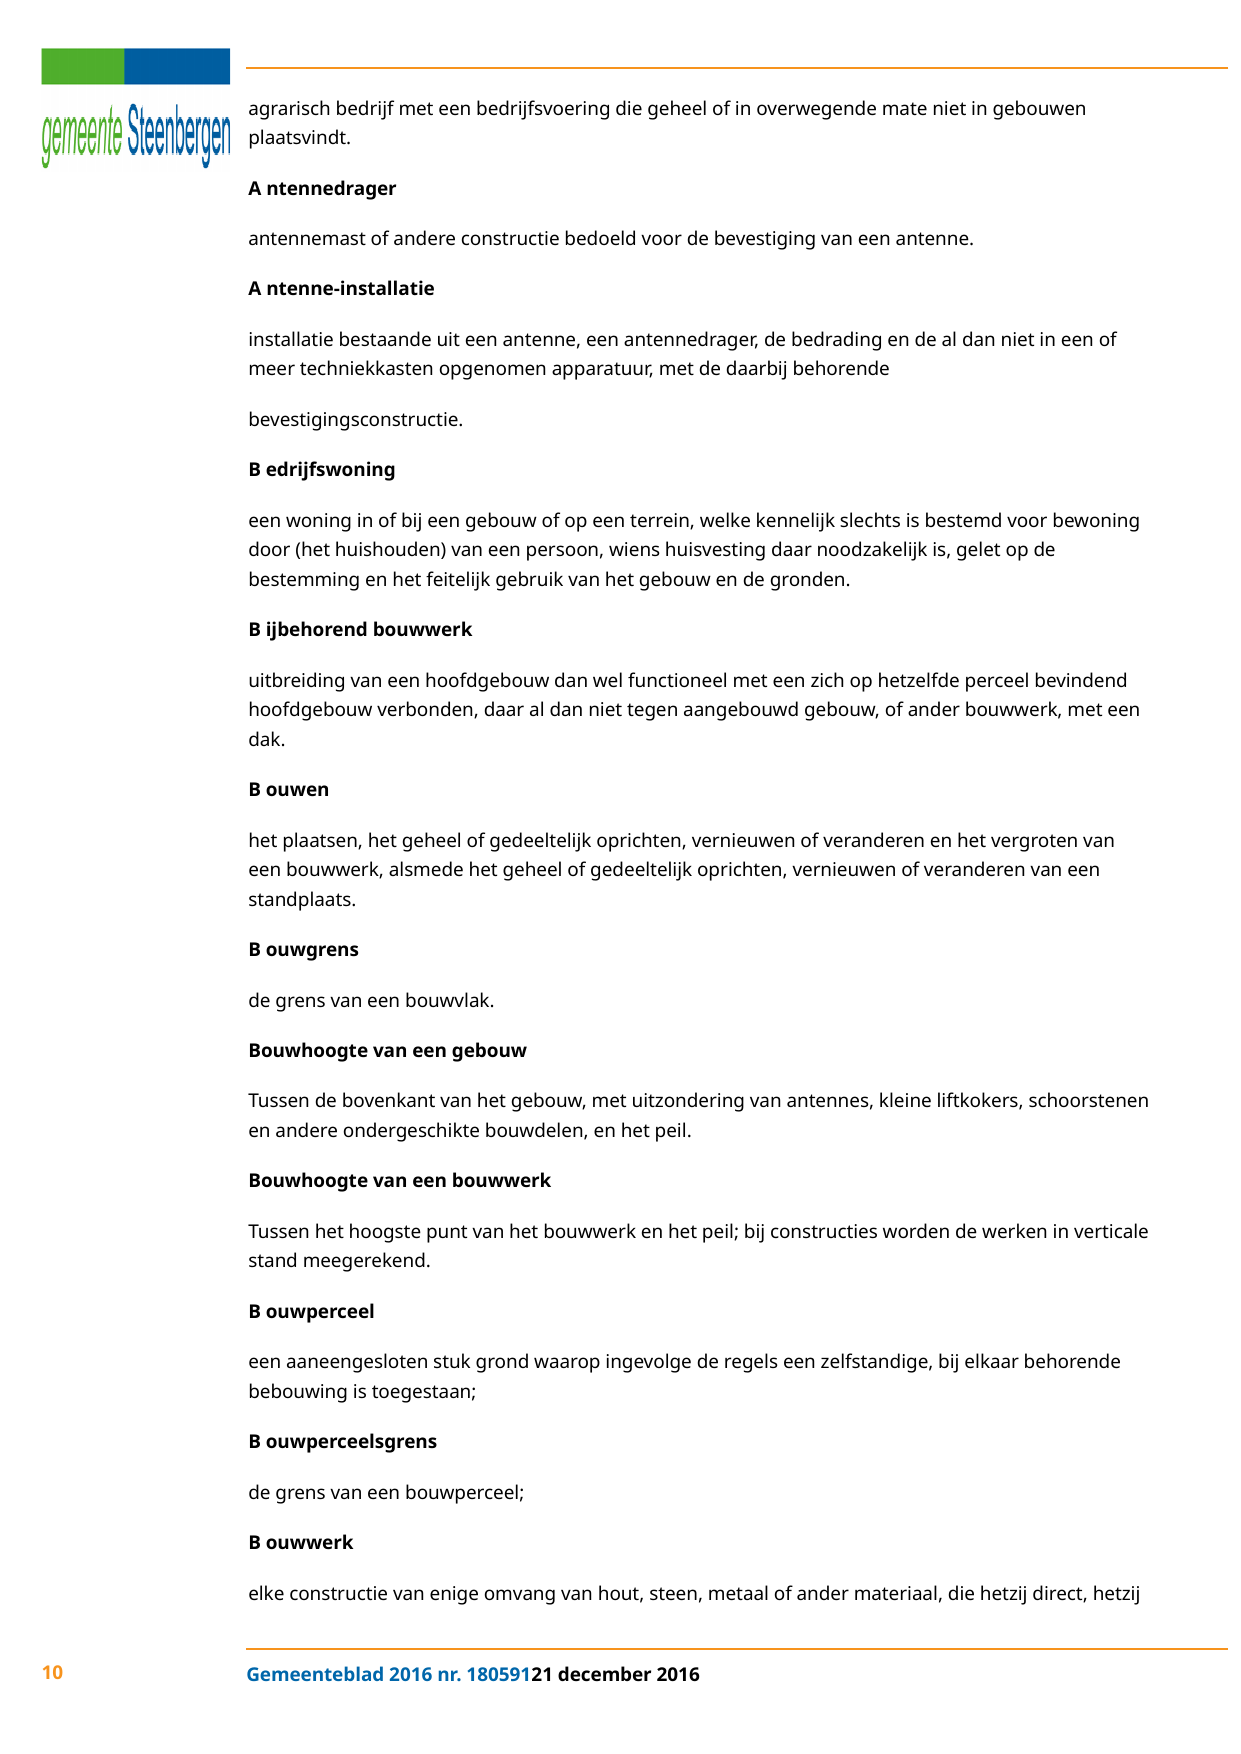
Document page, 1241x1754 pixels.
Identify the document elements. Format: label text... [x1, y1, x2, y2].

text elke constructie van enige omvang van hout, steen, metaal of ander materiaal, die hetzij direct, hetzij [248, 1580, 1152, 1606]
text B edrijfswoning [248, 456, 1152, 482]
text B ouwgrens [248, 936, 1152, 962]
text bevestigingsconstructie. [248, 406, 1152, 432]
text A ntenne-installatie [248, 276, 1152, 301]
text agrarisch bedrijf met een bedrijfsvoering die geheel of in overwegende mate niet in gebouwen plaatsvindt. [248, 95, 1152, 150]
text antennemast of andere constructie bedoeld voor de bevestiging van een antenne. [248, 225, 1152, 251]
picture [41, 47, 231, 172]
text B ouwen [248, 776, 1152, 802]
text B ouwwerk [248, 1529, 1152, 1555]
text A ntennedrager [248, 175, 1152, 201]
text een aaneengesloten stuk grond waarop ingevolge de regels een zelfstandige, bij elkaar behorende bebouwing is toegestaan; [248, 1348, 1152, 1404]
text installatie bestaande uit een antenne, een antennedrager, de bedrading en de al dan niet in een of meer techniekkasten opgenomen apparatuur, met de daarbij behorende [248, 326, 1152, 381]
text het plaatsen, het geheel of gedeeltelijk oprichten, vernieuwen of veranderen en het vergroten van een bouwwerk, alsmede het geheel of gedeeltelijk oprichten, vernieuwen of veranderen van een standplaats. [248, 827, 1152, 912]
text Tussen de bovenkant van het gebouw, met uitzondering van antennes, kleine liftkokers, schoorstenen en andere ondergeschikte bouwdelen, en het peil. [248, 1088, 1152, 1143]
text B ouwperceelsgrens [248, 1428, 1152, 1454]
text uitbreiding van een hoofdgebouw dan wel functioneel met een zich op hetzelfde perceel bevindend hoofdgebouw verbonden, daar al dan niet tegen aangebouwd gebouw, of ander bouwwerk, met een dak. [248, 667, 1152, 752]
text B ijbehorend bouwwerk [248, 616, 1152, 642]
text de grens van een bouwvlak. [248, 987, 1152, 1013]
text Bouwhoogte van een bouwwerk [248, 1168, 1152, 1193]
text Bouwhoogte van een gebouw [248, 1037, 1152, 1063]
text een woning in of bij een gebouw of op een terrein, welke kennelijk slechts is bestemd voor bewoning door (het huishouden) van een persoon, wiens huisvesting daar noodzakelijk is, gelet op de bestemming en het feitelijk gebruik van het gebouw en de gronden. [248, 507, 1152, 592]
text B ouwperceel [248, 1298, 1152, 1324]
text de grens van een bouwperceel; [248, 1479, 1152, 1505]
text Tussen het hoogste punt van het bouwwerk en het peil; bij constructies worden de werken in verticale stand meegerekend. [248, 1218, 1152, 1273]
